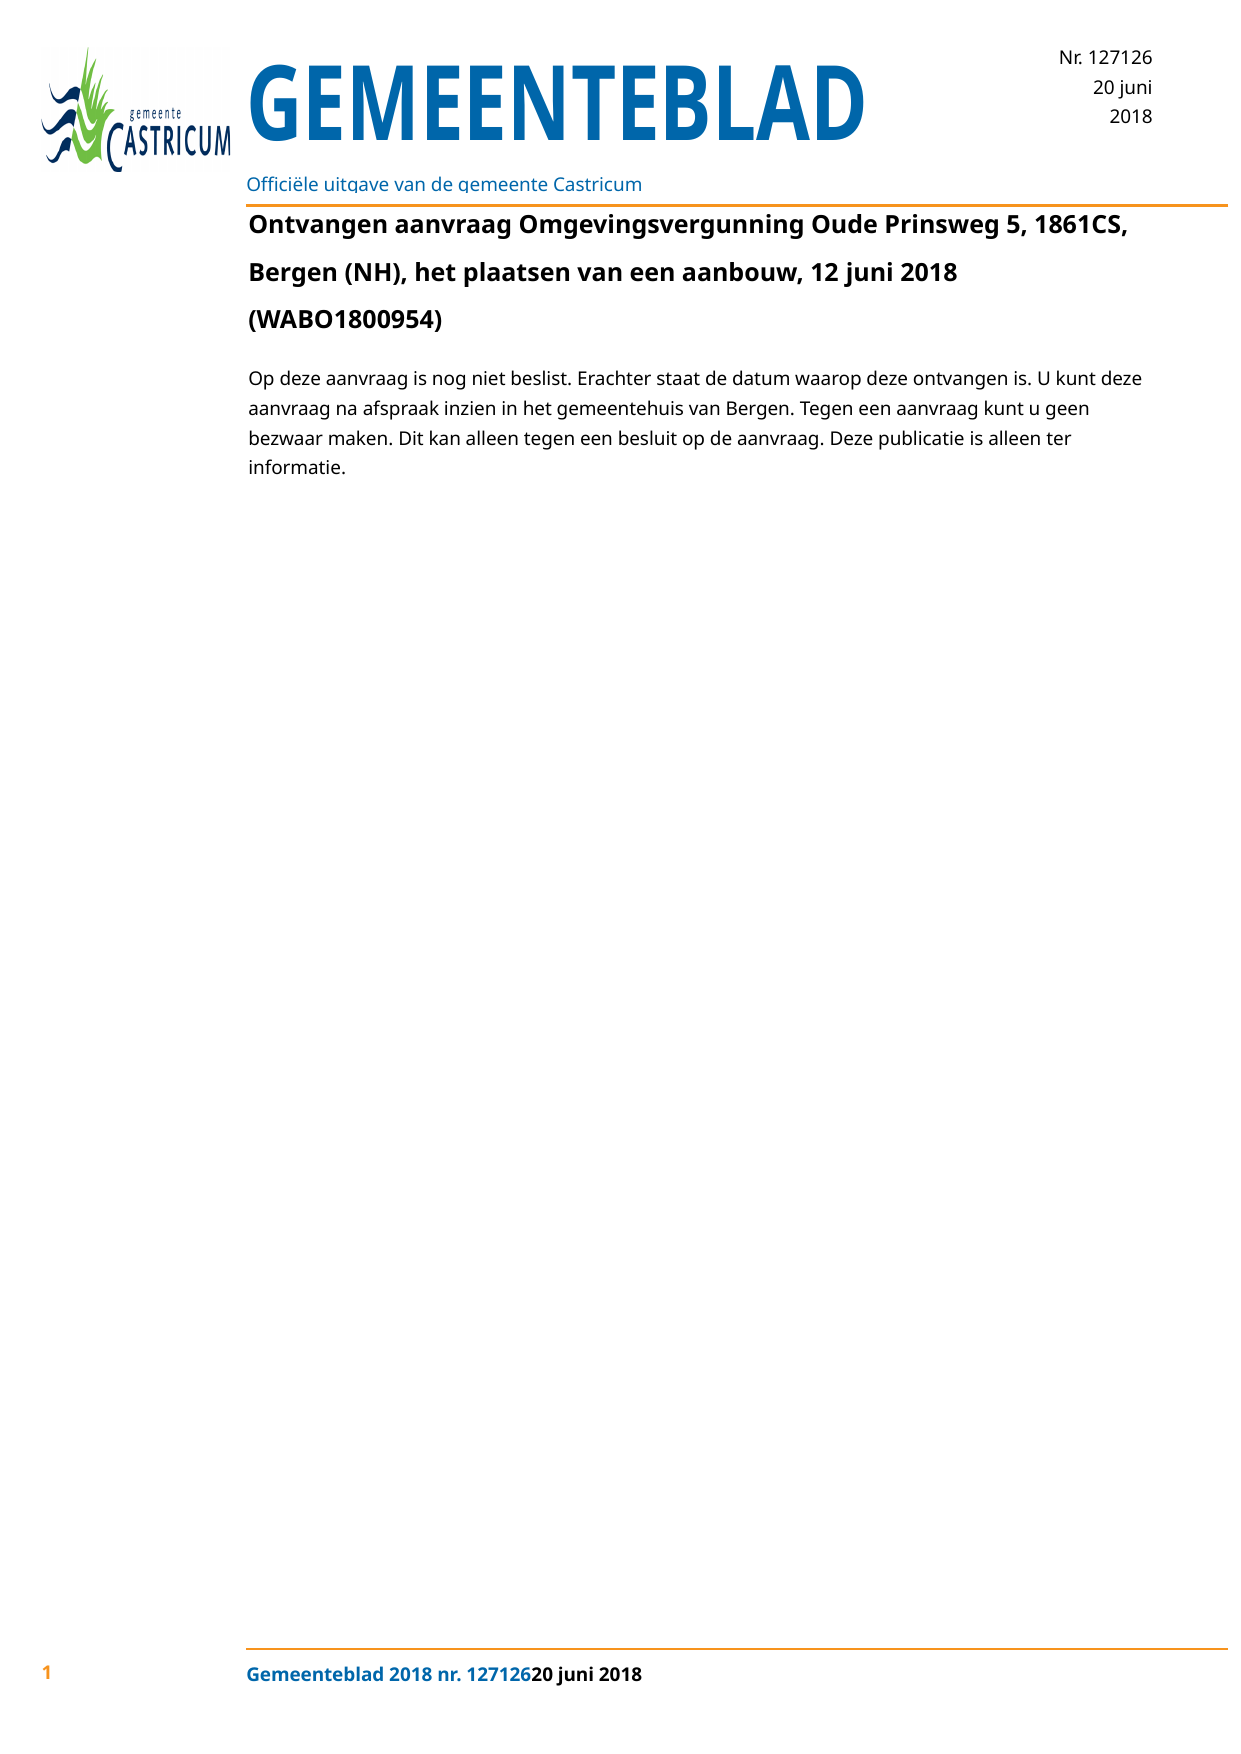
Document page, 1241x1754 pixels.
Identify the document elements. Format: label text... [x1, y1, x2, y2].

text Ontvangen aanvraag Omgevingsvergunning Oude Prinsweg 5, 1861CS, Bergen (NH), het plaatsen van een aanbouw, 12 juni 2018 (WABO1800954) [248, 207, 1152, 336]
text Op deze aanvraag is nog niet beslist. Erachter staat de datum waarop deze ontvangen is. U kunt deze aanvraag na afspraak inzien in het gemeentehuis van Bergen. Tegen een aanvraag kunt u geen bezwaar maken. Dit kan alleen tegen een besluit op de aanvraag. Deze publicatie is alleen ter informatie. [248, 366, 1152, 480]
picture [41, 47, 231, 172]
